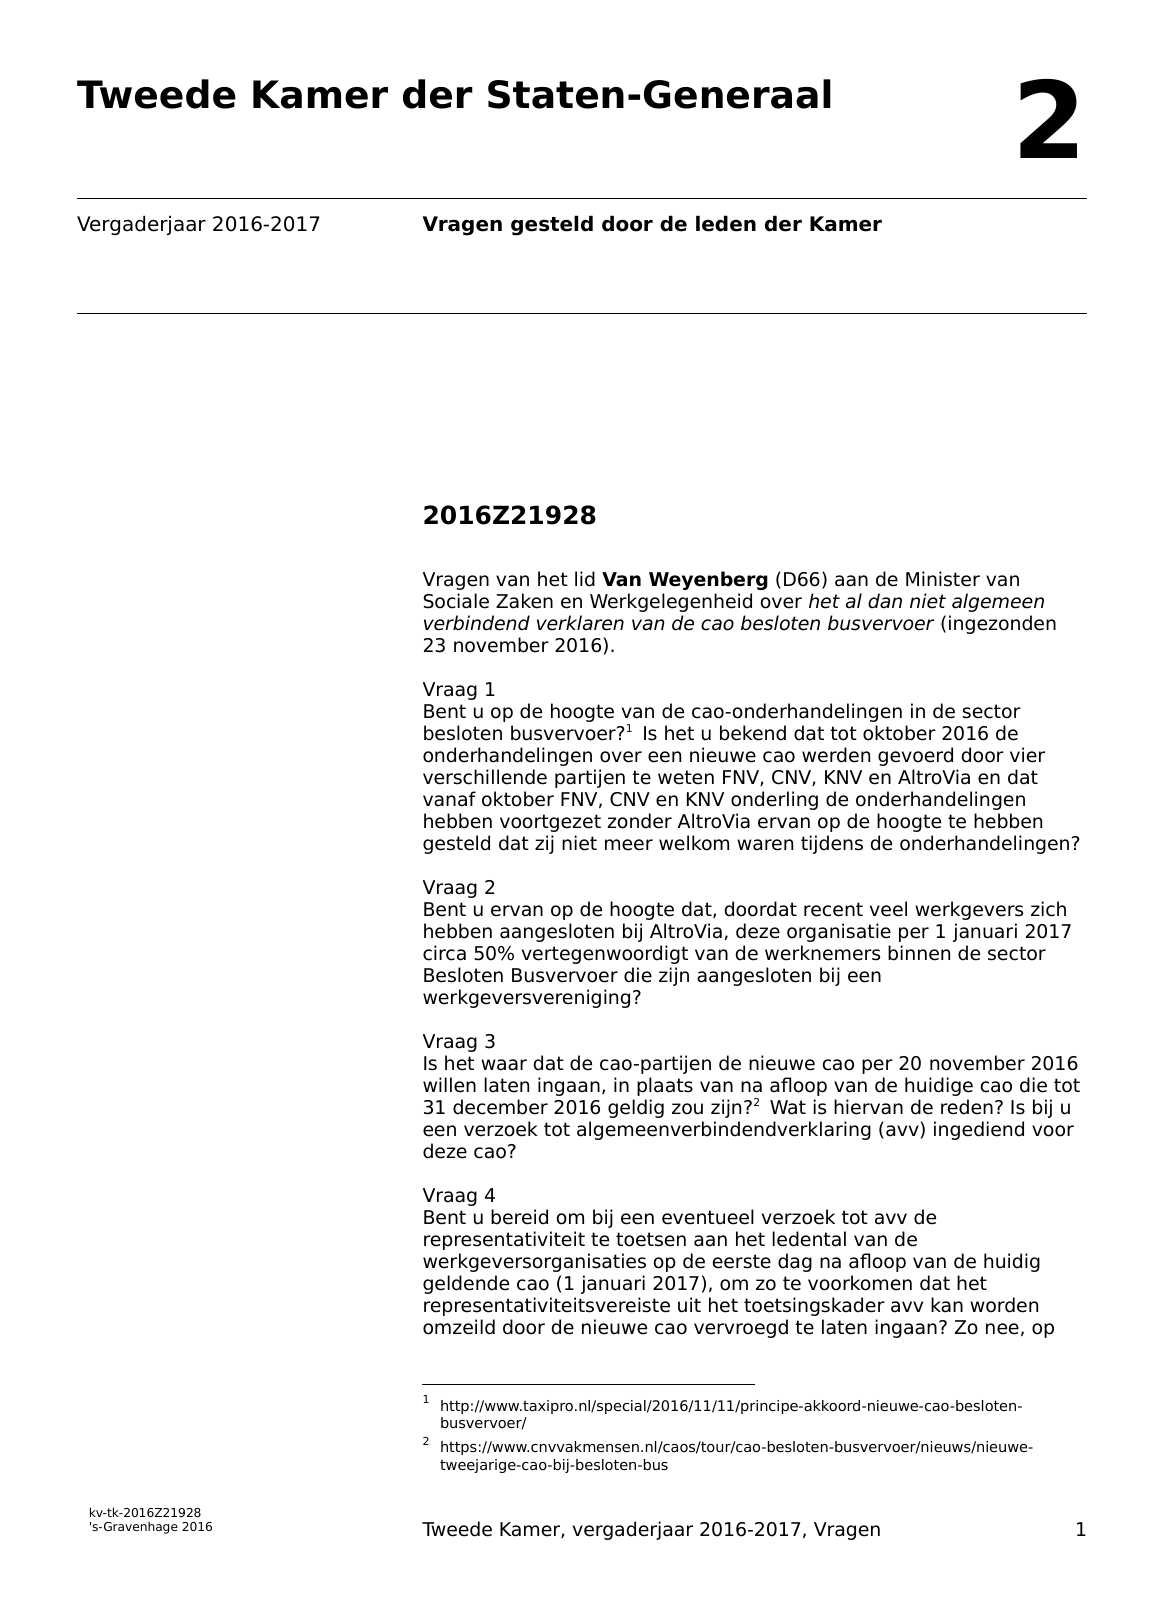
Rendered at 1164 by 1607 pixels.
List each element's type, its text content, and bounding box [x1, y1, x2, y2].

text Bent u bereid om bij een eventueel verzoek tot avv de representativiteit te toetsen aan het ledental van de werkgeversorganisaties op de eerste dag na afloop van de huidig geldende cao (1 januari 2017), om zo te voorkomen dat het representativiteitsvereiste uit het toetsingskader avv kan worden omzeild door de nieuwe cao vervroegd te laten ingaan? Zo nee, op [422, 1207, 1087, 1339]
text http://www.taxipro.nl/special/2016/11/11/principe-akkoord-nieuwe-cao-besloten-busvervoer/ [422, 1393, 1087, 1432]
text Vraag 1 [422, 679, 1087, 701]
text https://www.cnvvakmensen.nl/caos/tour/cao-besloten-busvervoer/nieuws/nieuwe-tweejarige-cao-bij-besloten-bus [422, 1435, 1087, 1474]
text Vraag 4 [422, 1185, 1087, 1207]
text 2016Z21928 [422, 501, 1087, 531]
text Is het waar dat de cao-partijen de nieuwe cao per 20 november 2016 willen laten ingaan, in plaats van na afloop van de huidige cao die tot 31 december 2016 geldig zou zijn? Wat is hiervan de reden? Is bij u een verzoek tot algemeenverbindendverklaring (avv) ingediend voor deze cao? [422, 1053, 1087, 1163]
text Bent u ervan op de hoogte dat, doordat recent veel werkgevers zich hebben aangesloten bij AltroVia, deze organisatie per 1 januari 2017 circa 50% vertegenwoordigt van de werknemers binnen de sector Besloten Busvervoer die zijn aangesloten bij een werkgeversvereniging? [422, 899, 1087, 1009]
table_cell Vragen gesteld door de leden der Kamer [422, 199, 1087, 313]
table_cell Vergaderjaar 2016-2017 [77, 199, 422, 313]
text kv-tk-2016Z21928 [88, 1506, 323, 1520]
table_header 2 [886, 59, 1087, 198]
text Bent u op de hoogte van de cao-onderhandelingen in de sector besloten busvervoer? Is het u bekend dat tot oktober 2016 de onderhandelingen over een nieuwe cao werden gevoerd door vier verschillende partijen te weten FNV, CNV, KNV en AltroVia en dat vanaf oktober FNV, CNV en KNV onderling de onderhandelingen hebben voortgezet zonder AltroVia ervan op de hoogte te hebben gesteld dat zij niet meer welkom waren tijdens de onderhandelingen? [422, 701, 1087, 855]
text Vraag 2 [422, 877, 1087, 899]
text Vraag 3 [422, 1031, 1087, 1053]
text Vragen van het lid Van Weyenberg (D66) aan de Minister van Sociale Zaken en Werkgelegenheid over het al dan niet algemeen verbindend verklaren van de cao besloten busvervoer (ingezonden 23 november 2016). [422, 569, 1087, 657]
text 's-Gravenhage 2016 [88, 1520, 323, 1534]
table_header Tweede Kamer der Staten-Generaal [77, 59, 886, 198]
